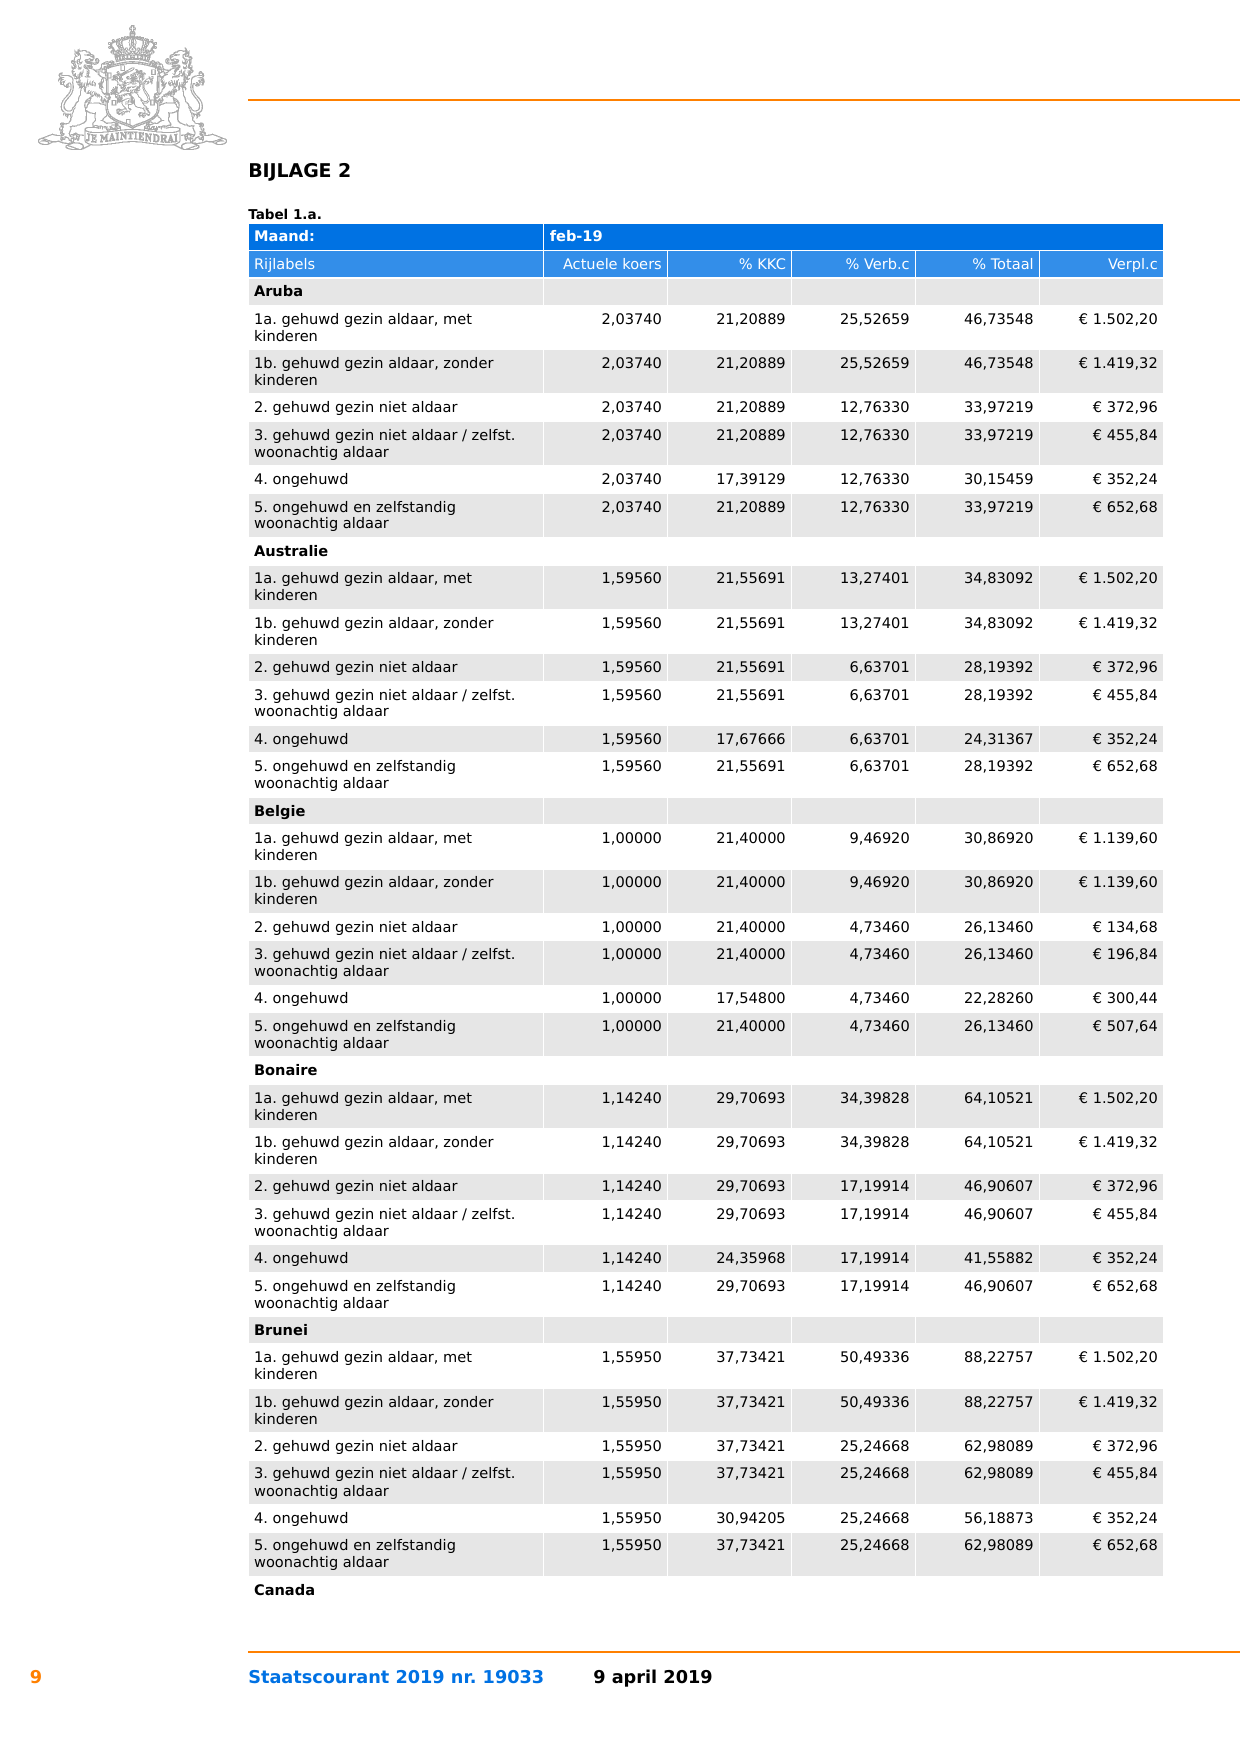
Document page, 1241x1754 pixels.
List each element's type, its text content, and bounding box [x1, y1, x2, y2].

table_cell € 455,84 [1040, 422, 1163, 465]
table_cell [916, 538, 1039, 564]
table_cell 2. gehuwd gezin niet aldaar [249, 1433, 543, 1460]
table_cell 1,59560 [544, 654, 667, 681]
table_cell [544, 279, 667, 305]
table_cell € 372,96 [1040, 395, 1163, 421]
table_cell 1b. gehuwd gezin aldaar, zonder kinderen [249, 870, 543, 913]
table_cell 21,40000 [668, 870, 791, 913]
table_cell 12,76330 [792, 395, 915, 421]
table_cell € 1.502,20 [1040, 566, 1163, 609]
table_cell 4. ongehuwd [249, 726, 543, 752]
table_cell 1b. gehuwd gezin aldaar, zonder kinderen [249, 1129, 543, 1173]
table_cell [1040, 1317, 1163, 1343]
table_cell 1,59560 [544, 610, 667, 653]
table_cell 21,40000 [668, 941, 791, 985]
table_cell Rijlabels [249, 251, 543, 277]
table_cell Bonaire [249, 1058, 543, 1084]
table_cell 1,55950 [544, 1389, 667, 1432]
table_cell Actuele koers [544, 251, 667, 277]
table_cell 29,70693 [668, 1174, 791, 1200]
table_cell 21,55691 [668, 682, 791, 725]
table_cell 4,73460 [792, 914, 915, 940]
table_cell 1,00000 [544, 986, 667, 1012]
table_cell 1,55950 [544, 1461, 667, 1504]
table_cell 1,00000 [544, 1013, 667, 1056]
table_cell € 352,24 [1040, 1505, 1163, 1531]
table_cell 2. gehuwd gezin niet aldaar [249, 654, 543, 681]
table_cell € 372,96 [1040, 1174, 1163, 1200]
table_cell 1a. gehuwd gezin aldaar, met kinderen [249, 825, 543, 868]
table_cell 21,20889 [668, 494, 791, 537]
table_cell 21,20889 [668, 350, 791, 393]
table_cell € 372,96 [1040, 1433, 1163, 1460]
table_cell 1,14240 [544, 1245, 667, 1272]
table_cell 12,76330 [792, 494, 915, 537]
table_cell 21,40000 [668, 825, 791, 868]
table_cell 21,55691 [668, 566, 791, 609]
table_cell 29,70693 [668, 1085, 791, 1128]
table_cell 4,73460 [792, 986, 915, 1012]
table_cell 37,73421 [668, 1461, 791, 1504]
table_cell 33,97219 [916, 422, 1039, 465]
table_cell 1,14240 [544, 1085, 667, 1128]
table_cell € 1.502,20 [1040, 1345, 1163, 1388]
table_cell 64,10521 [916, 1085, 1039, 1128]
table_cell 3. gehuwd gezin niet aldaar / zelfst. woonachtig aldaar [249, 682, 543, 725]
table_cell € 1.419,32 [1040, 1129, 1163, 1173]
table_cell 5. ongehuwd en zelfstandig woonachtig aldaar [249, 754, 543, 797]
table_cell [792, 798, 915, 824]
table_cell [544, 1317, 667, 1343]
table_cell 30,94205 [668, 1505, 791, 1531]
table_cell 17,19914 [792, 1245, 915, 1272]
table_cell [668, 1058, 791, 1084]
table_cell 50,49336 [792, 1345, 915, 1388]
table_cell [668, 538, 791, 564]
table_cell € 1.502,20 [1040, 306, 1163, 349]
table_cell 25,24668 [792, 1505, 915, 1531]
table_cell [1040, 1058, 1163, 1084]
table_cell 26,13460 [916, 914, 1039, 940]
table_cell 1b. gehuwd gezin aldaar, zonder kinderen [249, 1389, 543, 1432]
table_cell Canada [249, 1577, 543, 1603]
table_cell Brunei [249, 1317, 543, 1343]
table_cell 46,73548 [916, 306, 1039, 349]
table_cell 33,97219 [916, 494, 1039, 537]
table_cell 21,20889 [668, 395, 791, 421]
table_cell 1b. gehuwd gezin aldaar, zonder kinderen [249, 350, 543, 393]
table_cell € 352,24 [1040, 726, 1163, 752]
table_cell [916, 279, 1039, 305]
table_cell 2,03740 [544, 395, 667, 421]
table_cell [668, 279, 791, 305]
table_cell € 1.419,32 [1040, 350, 1163, 393]
table_cell 2,03740 [544, 466, 667, 493]
table_cell € 300,44 [1040, 986, 1163, 1012]
table_cell € 455,84 [1040, 682, 1163, 725]
table_cell 2. gehuwd gezin niet aldaar [249, 1174, 543, 1200]
table_cell 1,59560 [544, 566, 667, 609]
table_cell 28,19392 [916, 754, 1039, 797]
table_cell € 507,64 [1040, 1013, 1163, 1056]
table_cell 2,03740 [544, 494, 667, 537]
table_cell 1,55950 [544, 1533, 667, 1576]
table_cell 17,19914 [792, 1273, 915, 1316]
table_cell % KKC [668, 251, 791, 277]
table_cell 34,39828 [792, 1129, 915, 1173]
table_cell 88,22757 [916, 1389, 1039, 1432]
table_cell 13,27401 [792, 566, 915, 609]
table_header Tabel 1.a. [248, 207, 1163, 223]
table_cell 25,52659 [792, 306, 915, 349]
table_cell 25,24668 [792, 1461, 915, 1504]
table_cell 21,40000 [668, 914, 791, 940]
table_cell [668, 1317, 791, 1343]
table_cell 21,20889 [668, 422, 791, 465]
table_cell 30,15459 [916, 466, 1039, 493]
table_cell 1,00000 [544, 825, 667, 868]
table_cell € 1.419,32 [1040, 1389, 1163, 1432]
table_cell 25,52659 [792, 350, 915, 393]
table_cell [544, 1058, 667, 1084]
table_cell 13,27401 [792, 610, 915, 653]
table_cell 1,00000 [544, 941, 667, 985]
table_cell 6,63701 [792, 654, 915, 681]
table_cell 9,46920 [792, 825, 915, 868]
table_cell 46,73548 [916, 350, 1039, 393]
table_cell € 196,84 [1040, 941, 1163, 985]
table_cell 88,22757 [916, 1345, 1039, 1388]
table_cell 17,67666 [668, 726, 791, 752]
table_cell 9,46920 [792, 870, 915, 913]
table_cell 26,13460 [916, 1013, 1039, 1056]
table_cell € 1.139,60 [1040, 825, 1163, 868]
table_cell Verpl.c [1040, 251, 1163, 277]
table_cell 46,90607 [916, 1174, 1039, 1200]
table_cell 17,19914 [792, 1201, 915, 1244]
table_cell 62,98089 [916, 1533, 1039, 1576]
table_cell 22,28260 [916, 986, 1039, 1012]
table_cell 30,86920 [916, 825, 1039, 868]
table_cell 1a. gehuwd gezin aldaar, met kinderen [249, 1085, 543, 1128]
table_cell 50,49336 [792, 1389, 915, 1432]
table_cell 34,39828 [792, 1085, 915, 1128]
table_cell 5. ongehuwd en zelfstandig woonachtig aldaar [249, 1533, 543, 1576]
table_cell 24,31367 [916, 726, 1039, 752]
table_cell 1,59560 [544, 754, 667, 797]
table_cell 2. gehuwd gezin niet aldaar [249, 395, 543, 421]
table_cell 1a. gehuwd gezin aldaar, met kinderen [249, 306, 543, 349]
table_cell 1,14240 [544, 1273, 667, 1316]
table_cell 5. ongehuwd en zelfstandig woonachtig aldaar [249, 494, 543, 537]
table_cell 1,00000 [544, 870, 667, 913]
table_cell 2,03740 [544, 422, 667, 465]
table_cell 1a. gehuwd gezin aldaar, met kinderen [249, 566, 543, 609]
table_cell 4,73460 [792, 1013, 915, 1056]
table_cell 6,63701 [792, 754, 915, 797]
table_cell [916, 1058, 1039, 1084]
table_cell € 652,68 [1040, 754, 1163, 797]
table_cell [544, 1577, 667, 1603]
table_cell Australie [249, 538, 543, 564]
table_cell 1,59560 [544, 682, 667, 725]
table_cell 17,54800 [668, 986, 791, 1012]
table_cell 37,73421 [668, 1345, 791, 1388]
table_cell 2,03740 [544, 306, 667, 349]
table_cell [792, 1058, 915, 1084]
table_cell 1,14240 [544, 1174, 667, 1200]
table_cell 1,00000 [544, 914, 667, 940]
table_cell 29,70693 [668, 1273, 791, 1316]
table_cell [1040, 1577, 1163, 1603]
table_cell € 455,84 [1040, 1201, 1163, 1244]
picture [38, 25, 227, 150]
table_cell € 134,68 [1040, 914, 1163, 940]
table_cell € 1.502,20 [1040, 1085, 1163, 1128]
table_cell 21,55691 [668, 654, 791, 681]
table_cell € 652,68 [1040, 494, 1163, 537]
table_cell € 352,24 [1040, 1245, 1163, 1272]
table_cell [792, 1577, 915, 1603]
table_cell 26,13460 [916, 941, 1039, 985]
table_cell 4. ongehuwd [249, 986, 543, 1012]
table_cell [544, 538, 667, 564]
table_cell [1040, 798, 1163, 824]
table_cell 2. gehuwd gezin niet aldaar [249, 914, 543, 940]
table_cell 21,55691 [668, 610, 791, 653]
table_cell [1040, 279, 1163, 305]
table_cell 6,63701 [792, 726, 915, 752]
table_cell 25,24668 [792, 1433, 915, 1460]
table_cell [792, 538, 915, 564]
table_cell 1,14240 [544, 1129, 667, 1173]
table_cell [916, 1577, 1039, 1603]
table_cell [544, 798, 667, 824]
table_cell 4. ongehuwd [249, 1505, 543, 1531]
table_cell 1,55950 [544, 1505, 667, 1531]
table_cell [1040, 538, 1163, 564]
table_cell 29,70693 [668, 1129, 791, 1173]
table_cell [668, 1577, 791, 1603]
table_cell 17,39129 [668, 466, 791, 493]
table_cell % Totaal [916, 251, 1039, 277]
table_cell 30,86920 [916, 870, 1039, 913]
table_cell 3. gehuwd gezin niet aldaar / zelfst. woonachtig aldaar [249, 1201, 543, 1244]
table_cell 25,24668 [792, 1533, 915, 1576]
table_cell € 372,96 [1040, 654, 1163, 681]
table_cell € 352,24 [1040, 466, 1163, 493]
table_cell 34,83092 [916, 610, 1039, 653]
table_cell 37,73421 [668, 1533, 791, 1576]
table_cell 21,20889 [668, 306, 791, 349]
table_cell 1,59560 [544, 726, 667, 752]
table_cell 56,18873 [916, 1505, 1039, 1531]
table_cell Maand: [249, 224, 543, 250]
table_cell 37,73421 [668, 1433, 791, 1460]
subtitle BIJLAGE 2 [248, 160, 1163, 182]
table_cell 4,73460 [792, 941, 915, 985]
table_cell € 1.139,60 [1040, 870, 1163, 913]
table_cell Belgie [249, 798, 543, 824]
table_cell 3. gehuwd gezin niet aldaar / zelfst. woonachtig aldaar [249, 1461, 543, 1504]
table_cell feb-19 [544, 224, 1163, 250]
table_cell € 652,68 [1040, 1273, 1163, 1316]
table_cell 3. gehuwd gezin niet aldaar / zelfst. woonachtig aldaar [249, 422, 543, 465]
table_cell 33,97219 [916, 395, 1039, 421]
table_cell 28,19392 [916, 654, 1039, 681]
table_cell 24,35968 [668, 1245, 791, 1272]
table_cell 62,98089 [916, 1461, 1039, 1504]
table_cell 1b. gehuwd gezin aldaar, zonder kinderen [249, 610, 543, 653]
table_cell Aruba [249, 279, 543, 305]
table_cell € 1.419,32 [1040, 610, 1163, 653]
table_cell % Verb.c [792, 251, 915, 277]
table_cell 28,19392 [916, 682, 1039, 725]
table_cell 6,63701 [792, 682, 915, 725]
table_cell 4. ongehuwd [249, 466, 543, 493]
table_cell 3. gehuwd gezin niet aldaar / zelfst. woonachtig aldaar [249, 941, 543, 985]
table_cell 1,55950 [544, 1433, 667, 1460]
table_cell 12,76330 [792, 466, 915, 493]
table_cell 37,73421 [668, 1389, 791, 1432]
table_cell 21,55691 [668, 754, 791, 797]
table_cell 46,90607 [916, 1201, 1039, 1244]
table_cell [668, 798, 791, 824]
table_cell 1a. gehuwd gezin aldaar, met kinderen [249, 1345, 543, 1388]
table_cell 34,83092 [916, 566, 1039, 609]
table_cell [792, 279, 915, 305]
table_cell [916, 1317, 1039, 1343]
table_cell 46,90607 [916, 1273, 1039, 1316]
table_cell 64,10521 [916, 1129, 1039, 1173]
table_cell [792, 1317, 915, 1343]
table_cell 1,14240 [544, 1201, 667, 1244]
table_cell € 652,68 [1040, 1533, 1163, 1576]
table_cell 5. ongehuwd en zelfstandig woonachtig aldaar [249, 1013, 543, 1056]
table_cell 21,40000 [668, 1013, 791, 1056]
table_cell 29,70693 [668, 1201, 791, 1244]
table_cell 2,03740 [544, 350, 667, 393]
table_cell 1,55950 [544, 1345, 667, 1388]
table_cell 12,76330 [792, 422, 915, 465]
table_cell 17,19914 [792, 1174, 915, 1200]
table_cell [916, 798, 1039, 824]
table_cell € 455,84 [1040, 1461, 1163, 1504]
table_cell 4. ongehuwd [249, 1245, 543, 1272]
table_cell 62,98089 [916, 1433, 1039, 1460]
table_cell 41,55882 [916, 1245, 1039, 1272]
table_cell 5. ongehuwd en zelfstandig woonachtig aldaar [249, 1273, 543, 1316]
